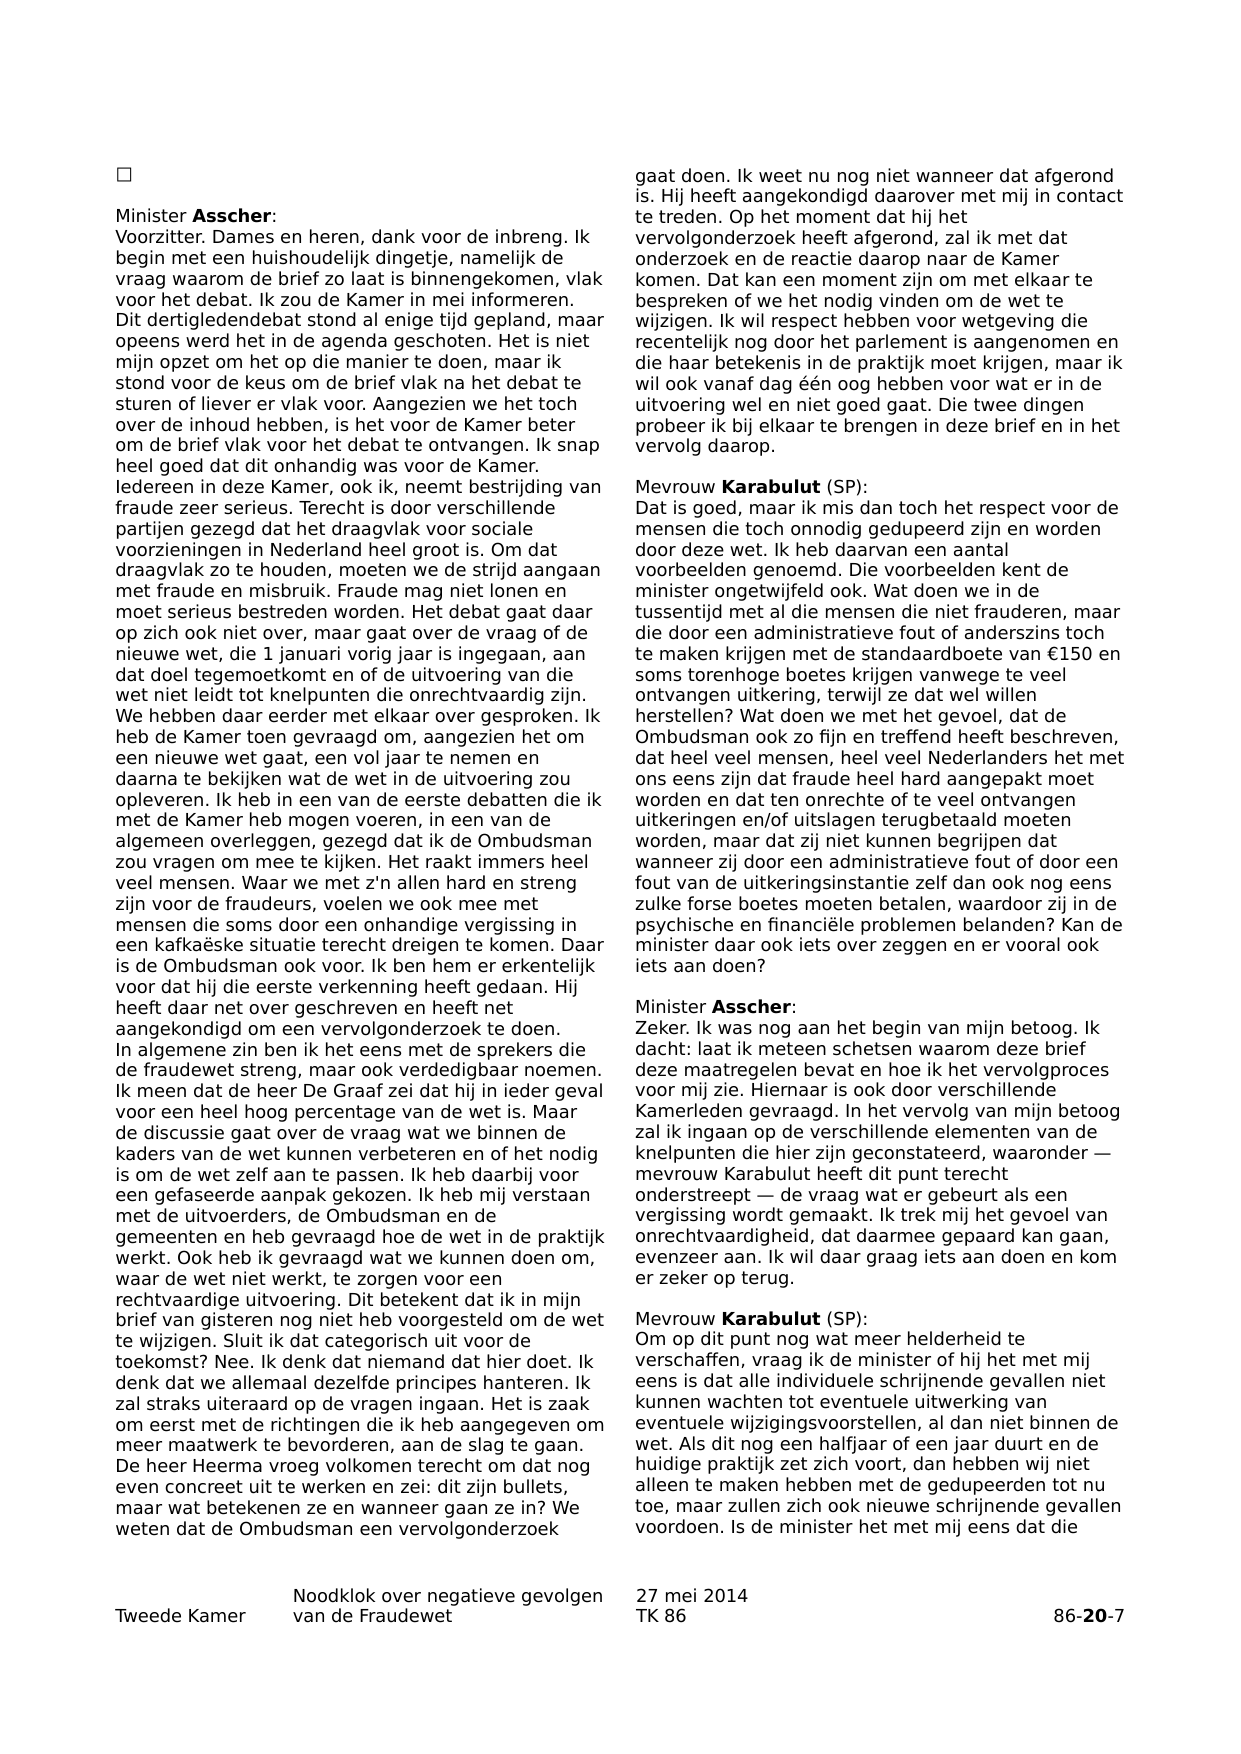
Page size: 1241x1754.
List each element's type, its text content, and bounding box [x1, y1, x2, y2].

text Zeker. Ik was nog aan het begin van mijn betoog. Ik dacht: laat ik meteen schetsen waarom deze brief deze maatregelen bevat en hoe ik het vervolgproces voor mij zie. Hiernaar is ook door verschillende Kamerleden gevraagd. In het vervolg van mijn betoog zal ik ingaan op de verschillende elementen van de knelpunten die hier zijn geconstateerd, waaronder — mevrouw Karabulut heeft dit punt terecht onderstreept — de vraag wat er gebeurt als een vergissing wordt gemaakt. Ik trek mij het gevoel van onrechtvaardigheid, dat daarmee gepaard kan gaan, evenzeer aan. Ik wil daar graag iets aan doen en kom er zeker op terug. [635, 1018, 1125, 1288]
text Mevrouw Karabulut (SP): [635, 1308, 1125, 1329]
text Minister Asscher: [115, 206, 605, 227]
text Minister Asscher: [635, 997, 1125, 1018]
text gaat doen. Ik weet nu nog niet wanneer dat afgerond is. Hij heeft aangekondigd daarover met mij in contact te treden. Op het moment dat hij het vervolgonderzoek heeft afgerond, zal ik met dat onderzoek en de reactie daarop naar de Kamer komen. Dat kan een moment zijn om met elkaar te bespreken of we het nodig vinden om de wet te wijzigen. Ik wil respect hebben voor wetgeving die recentelijk nog door het parlement is aangenomen en die haar betekenis in de praktijk moet krijgen, maar ik wil ook vanaf dag één oog hebben voor wat er in de uitvoering wel en niet goed gaat. Die twee dingen probeer ik bij elkaar te brengen in deze brief en in het vervolg daarop. [635, 165, 1125, 457]
text Iedereen in deze Kamer, ook ik, neemt bestrijding van fraude zeer serieus. Terecht is door verschillende partijen gezegd dat het draagvlak voor sociale voorzieningen in Nederland heel groot is. Om dat draagvlak zo te houden, moeten we de strijd aangaan met fraude en misbruik. Fraude mag niet lonen en moet serieus bestreden worden. Het debat gaat daar op zich ook niet over, maar gaat over de vraag of de nieuwe wet, die 1 januari vorig jaar is ingegaan, aan dat doel tegemoetkomt en of de uitvoering van die wet niet leidt tot knelpunten die onrechtvaardig zijn. We hebben daar eerder met elkaar over gesproken. Ik heb de Kamer toen gevraagd om, aangezien het om een nieuwe wet gaat, een vol jaar te nemen en daarna te bekijken wat de wet in de uitvoering zou opleveren. Ik heb in een van de eerste debatten die ik met de Kamer heb mogen voeren, in een van de algemeen overleggen, gezegd dat ik de Ombudsman zou vragen om mee te kijken. Het raakt immers heel veel mensen. Waar we met z'n allen hard en streng zijn voor de fraudeurs, voelen we ook mee met mensen die soms door een onhandige vergissing in een kafkaëske situatie terecht dreigen te komen. Daar is de Ombudsman ook voor. Ik ben hem er erkentelijk voor dat hij die eerste verkenning heeft gedaan. Hij heeft daar net over geschreven en heeft net aangekondigd om een vervolgonderzoek te doen. [115, 477, 605, 1039]
text Om op dit punt nog wat meer helderheid te verschaffen, vraag ik de minister of hij het met mij eens is dat alle individuele schrijnende gevallen niet kunnen wachten tot eventuele uitwerking van eventuele wijzigingsvoorstellen, al dan niet binnen de wet. Als dit nog een halfjaar of een jaar duurt en de huidige praktijk zet zich voort, dan hebben wij niet alleen te maken hebben met de gedupeerden tot nu toe, maar zullen zich ook nieuwe schrijnende gevallen voordoen. Is de minister het met mij eens dat die [635, 1329, 1125, 1537]
text ⬜ [115, 165, 605, 186]
text In algemene zin ben ik het eens met de sprekers die de fraudewet streng, maar ook verdedigbaar noemen. Ik meen dat de heer De Graaf zei dat hij in ieder geval voor een heel hoog percentage van de wet is. Maar de discussie gaat over de vraag wat we binnen de kaders van de wet kunnen verbeteren en of het nodig is om de wet zelf aan te passen. Ik heb daarbij voor een gefaseerde aanpak gekozen. Ik heb mij verstaan met de uitvoerders, de Ombudsman en de gemeenten en heb gevraagd hoe de wet in de praktijk werkt. Ook heb ik gevraagd wat we kunnen doen om, waar de wet niet werkt, te zorgen voor een rechtvaardige uitvoering. Dit betekent dat ik in mijn brief van gisteren nog niet heb voorgesteld om de wet te wijzigen. Sluit ik dat categorisch uit voor de toekomst? Nee. Ik denk dat niemand dat hier doet. Ik denk dat we allemaal dezelfde principes hanteren. Ik zal straks uiteraard op de vragen ingaan. Het is zaak om eerst met de richtingen die ik heb aangegeven om meer maatwerk te bevorderen, aan de slag te gaan. De heer Heerma vroeg volkomen terecht om dat nog even concreet uit te werken en zei: dit zijn bullets, maar wat betekenen ze en wanneer gaan ze in? We weten dat de Ombudsman een vervolgonderzoek [115, 1039, 605, 1539]
text Voorzitter. Dames en heren, dank voor de inbreng. Ik begin met een huishoudelijk dingetje, namelijk de vraag waarom de brief zo laat is binnengekomen, vlak voor het debat. Ik zou de Kamer in mei informeren. Dit dertigledendebat stond al enige tijd gepland, maar opeens werd het in de agenda geschoten. Het is niet mijn opzet om het op die manier te doen, maar ik stond voor de keus om de brief vlak na het debat te sturen of liever er vlak voor. Aangezien we het toch over de inhoud hebben, is het voor de Kamer beter om de brief vlak voor het debat te ontvangen. Ik snap heel goed dat dit onhandig was voor de Kamer. [115, 227, 605, 477]
text Mevrouw Karabulut (SP): [635, 477, 1125, 498]
text Dat is goed, maar ik mis dan toch het respect voor de mensen die toch onnodig gedupeerd zijn en worden door deze wet. Ik heb daarvan een aantal voorbeelden genoemd. Die voorbeelden kent de minister ongetwijfeld ook. Wat doen we in de tussentijd met al die mensen die niet frauderen, maar die door een administratieve fout of anderszins toch te maken krijgen met de standaardboete van €150 en soms torenhoge boetes krijgen vanwege te veel ontvangen uitkering, terwijl ze dat wel willen herstellen? Wat doen we met het gevoel, dat de Ombudsman ook zo fijn en treffend heeft beschreven, dat heel veel mensen, heel veel Nederlanders het met ons eens zijn dat fraude heel hard aangepakt moet worden en dat ten onrechte of te veel ontvangen uitkeringen en/of uitslagen terugbetaald moeten worden, maar dat zij niet kunnen begrijpen dat wanneer zij door een administratieve fout of door een fout van de uitkeringsinstantie zelf dan ook nog eens zulke forse boetes moeten betalen, waardoor zij in de psychische en financiële problemen belanden? Kan de minister daar ook iets over zeggen en er vooral ook iets aan doen? [635, 498, 1125, 977]
